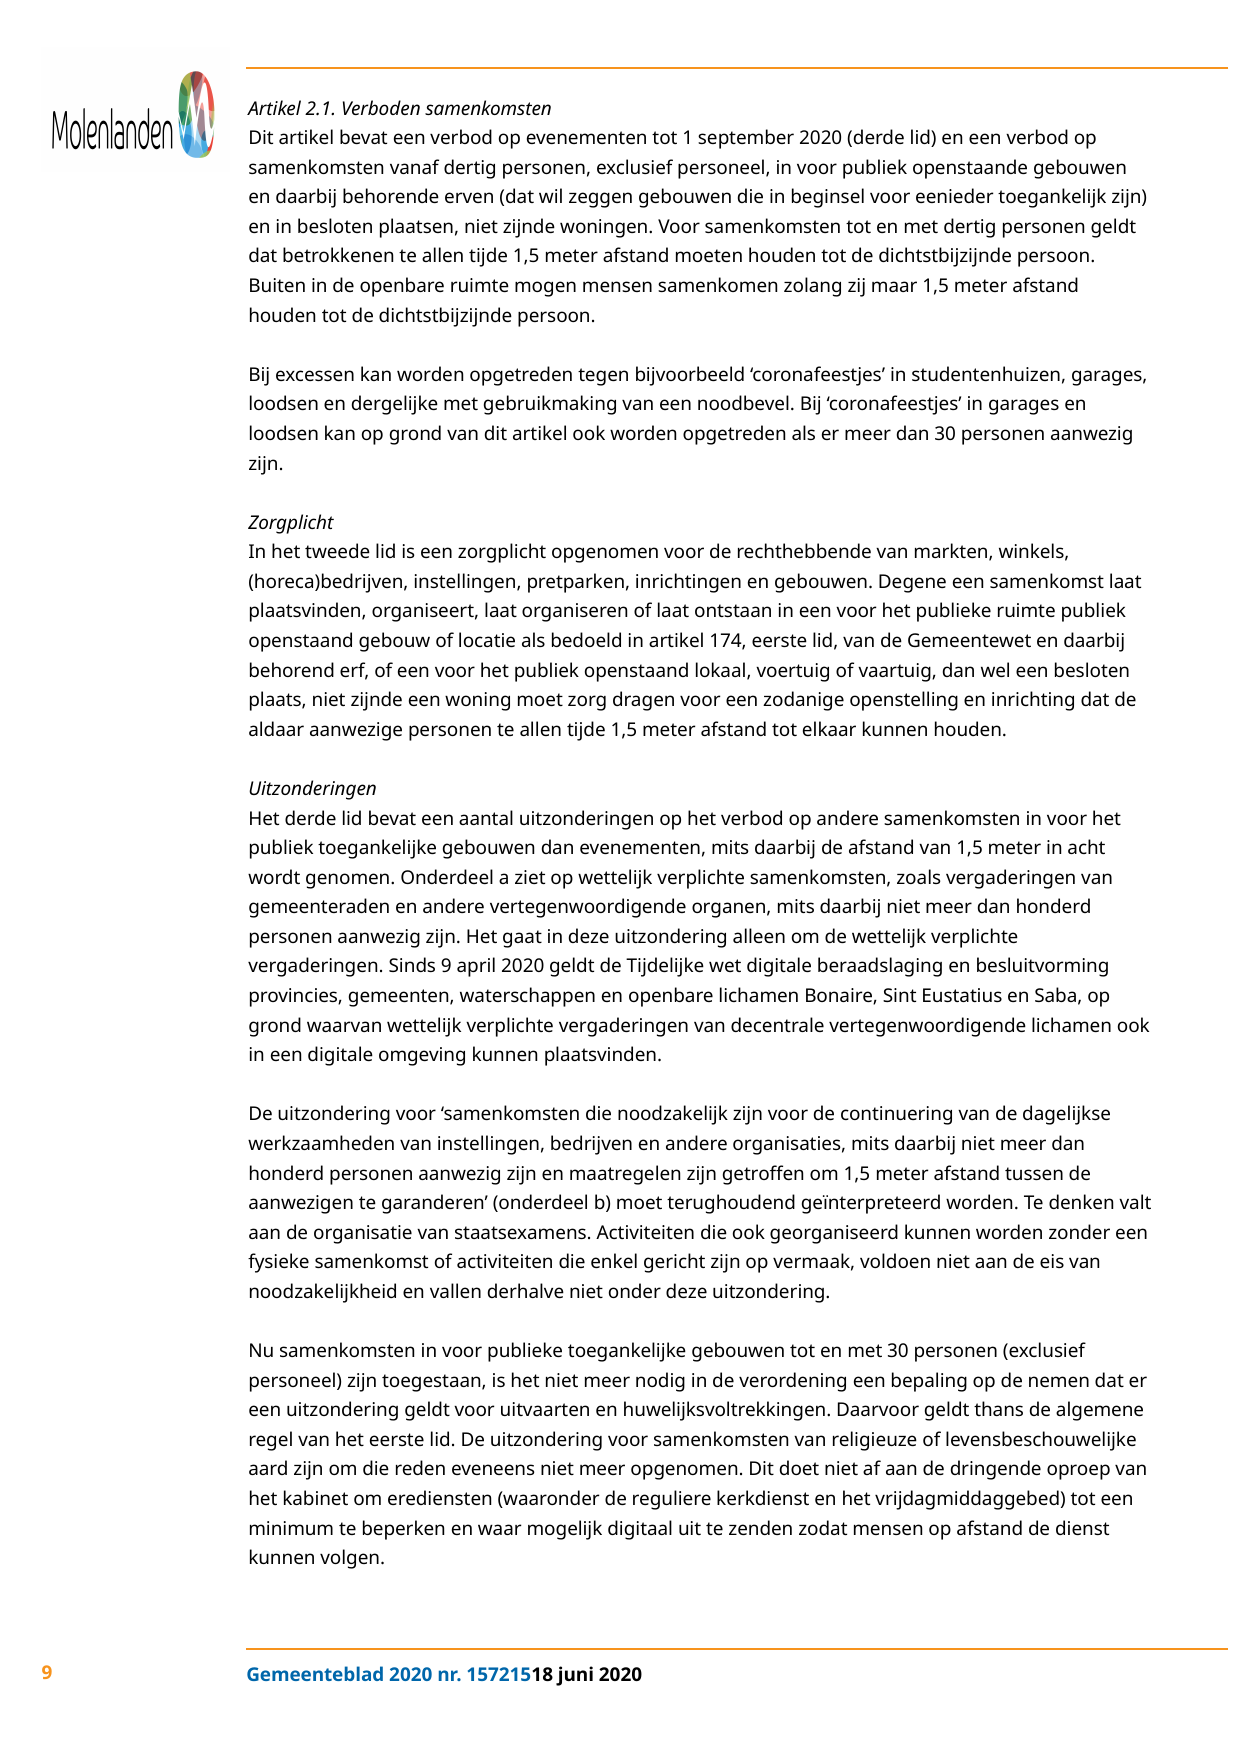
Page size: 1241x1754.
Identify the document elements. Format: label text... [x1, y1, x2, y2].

text Bij excessen kan worden opgetreden tegen bijvoorbeeld ‘coronafeestjes’ in studentenhuizen, garages, loodsen en dergelijke met gebruikmaking van een noodbevel. Bij ‘coronafeestjes’ in garages en loodsen kan op grond van dit artikel ook worden opgetreden als er meer dan 30 personen aanwezig zijn. [248, 361, 1152, 476]
text Het derde lid bevat een aantal uitzonderingen op het verbod op andere samenkomsten in voor het publiek toegankelijke gebouwen dan evenementen, mits daarbij de afstand van 1,5 meter in acht wordt genomen. Onderdeel a ziet op wettelijk verplichte samenkomsten, zoals vergaderingen van gemeenteraden en andere vertegenwoordigende organen, mits daarbij niet meer dan honderd personen aanwezig zijn. Het gaat in deze uitzondering alleen om de wettelijk verplichte vergaderingen. Sinds 9 april 2020 geldt de Tijdelijke wet digitale beraadslaging en besluitvorming provincies, gemeenten, waterschappen en openbare lichamen Bonaire, Sint Eustatius en Saba, op grond waarvan wettelijk verplichte vergaderingen van decentrale vertegenwoordigende lichamen ook in een digitale omgeving kunnen plaatsvinden. [248, 805, 1152, 1067]
text Uitzonderingen [248, 775, 1152, 801]
text Dit artikel bevat een verbod op evenementen tot 1 september 2020 (derde lid) en een verbod op samenkomsten vanaf dertig personen, exclusief personeel, in voor publiek openstaande gebouwen en daarbij behorende erven (dat wil zeggen gebouwen die in beginsel voor eenieder toegankelijk zijn) en in besloten plaatsen, niet zijnde woningen. Voor samenkomsten tot en met dertig personen geldt dat betrokkenen te allen tijde 1,5 meter afstand moeten houden tot de dichtstbijzijnde persoon. [248, 124, 1152, 268]
picture [41, 47, 231, 172]
text Zorgplicht [248, 509, 1152, 535]
text Nu samenkomsten in voor publieke toegankelijke gebouwen tot en met 30 personen (exclusief personeel) zijn toegestaan, is het niet meer nodig in de verordening een bepaling op de nemen dat er een uitzondering geldt voor uitvaarten en huwelijksvoltrekkingen. Daarvoor geldt thans de algemene regel van het eerste lid. De uitzondering voor samenkomsten van religieuze of levensbeschouwelijke aard zijn om die reden eveneens niet meer opgenomen. Dit doet niet af aan de dringende oproep van het kabinet om erediensten (waaronder de reguliere kerkdienst en het vrijdagmiddaggebed) tot een minimum te beperken en waar mogelijk digitaal uit te zenden zodat mensen op afstand de dienst kunnen volgen. [248, 1337, 1152, 1570]
text In het tweede lid is een zorgplicht opgenomen voor de rechthebbende van markten, winkels, (horeca)bedrijven, instellingen, pretparken, inrichtingen en gebouwen. Degene een samenkomst laat plaatsvinden, organiseert, laat organiseren of laat ontstaan in een voor het publieke ruimte publiek openstaand gebouw of locatie als bedoeld in artikel 174, eerste lid, van de Gemeentewet en daarbij behorend erf, of een voor het publiek openstaand lokaal, voertuig of vaartuig, dan wel een besloten plaats, niet zijnde een woning moet zorg dragen voor een zodanige openstelling en inrichting dat de aldaar aanwezige personen te allen tijde 1,5 meter afstand tot elkaar kunnen houden. [248, 538, 1152, 742]
text Artikel 2.1. Verboden samenkomsten [248, 95, 1152, 121]
text De uitzondering voor ‘samenkomsten die noodzakelijk zijn voor de continuering van de dagelijkse werkzaamheden van instellingen, bedrijven en andere organisaties, mits daarbij niet meer dan honderd personen aanwezig zijn en maatregelen zijn getroffen om 1,5 meter afstand tussen de aanwezigen te garanderen’ (onderdeel b) moet terughoudend geïnterpreteerd worden. Te denken valt aan de organisatie van staatsexamens. Activiteiten die ook georganiseerd kunnen worden zonder een fysieke samenkomst of activiteiten die enkel gericht zijn op vermaak, voldoen niet aan de eis van noodzakelijkheid en vallen derhalve niet onder deze uitzondering. [248, 1101, 1152, 1304]
text Buiten in de openbare ruimte mogen mensen samenkomen zolang zij maar 1,5 meter afstand houden tot de dichtstbijzijnde persoon. [248, 272, 1152, 328]
